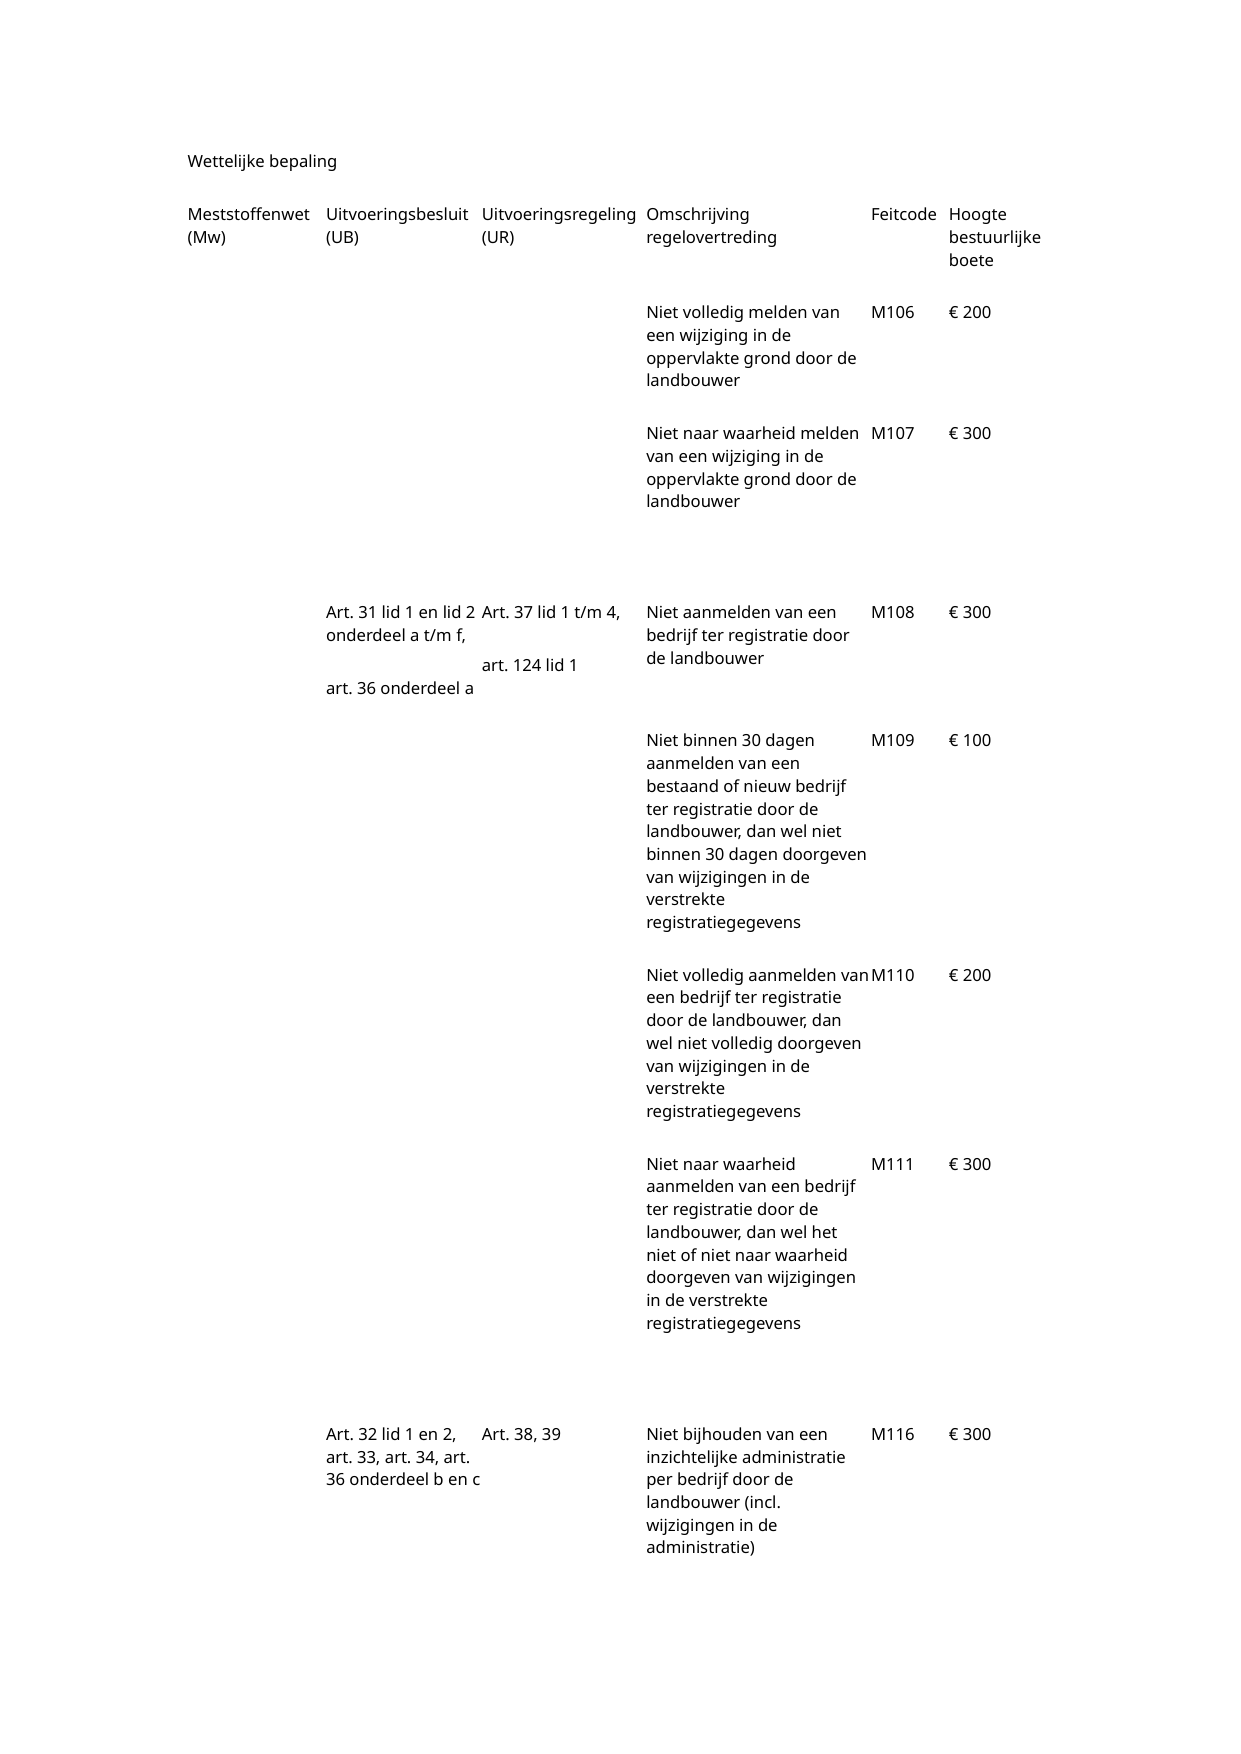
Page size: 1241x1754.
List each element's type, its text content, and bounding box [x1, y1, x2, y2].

table_cell [188, 729, 326, 963]
table_cell [482, 543, 646, 601]
table_cell Niet volledig aanmelden van een bedrijf ter registratie door de landbouwer, dan wel niet volledig doorgeven van wijzigingen in de verstrekte registratiegegevens [646, 964, 871, 1152]
table_cell [188, 543, 326, 601]
table_cell [949, 1364, 1053, 1422]
table_cell [646, 1364, 871, 1422]
table_cell [482, 1153, 646, 1364]
table_cell [188, 1153, 326, 1364]
table_cell € 300 [949, 1153, 1053, 1364]
table_cell [326, 543, 482, 601]
table_cell Niet naar waarheid aanmelden van een bedrijf ter registratie door de landbouwer, dan wel het niet of niet naar waarheid doorgeven van wijzigingen in de verstrekte registratiegegevens [646, 1153, 871, 1364]
table_cell M110 [871, 964, 949, 1152]
table_cell [949, 543, 1053, 601]
table_cell € 100 [949, 729, 1053, 963]
table_cell [326, 422, 482, 542]
table_cell Niet naar waarheid melden van een wijziging in de oppervlakte grond door de landbouwer [646, 422, 871, 542]
table_cell € 200 [949, 301, 1053, 422]
table_cell [482, 301, 646, 422]
table_cell Uitvoeringsbesluit (UB) [326, 203, 482, 301]
table_cell Art. 32 lid 1 en 2, art. 33, art. 34, art. 36 onderdeel b en c [326, 1423, 482, 1589]
table_cell [871, 1364, 949, 1422]
table_cell Omschrijving regelovertreding [646, 203, 871, 301]
table_cell € 300 [949, 1423, 1053, 1589]
table_header Wettelijke bepaling [188, 150, 1053, 203]
table_cell Hoogte bestuurlijke boete [949, 203, 1053, 301]
table_cell [326, 1364, 482, 1422]
table_cell Art. 38, 39 [482, 1423, 646, 1589]
table_cell [326, 1153, 482, 1364]
table_cell M106 [871, 301, 949, 422]
table_cell [482, 729, 646, 963]
table_cell [482, 1364, 646, 1422]
table_cell M109 [871, 729, 949, 963]
table_cell [326, 729, 482, 963]
table_cell [326, 301, 482, 422]
table_cell M108 [871, 601, 949, 729]
table_cell € 300 [949, 422, 1053, 542]
table_cell [188, 964, 326, 1152]
table_cell [871, 543, 949, 601]
table_cell Meststoffenwet (Mw) [188, 203, 326, 301]
table_cell Uitvoeringsregeling (UR) [482, 203, 646, 301]
table_cell M111 [871, 1153, 949, 1364]
table_cell [646, 543, 871, 601]
table_cell € 300 [949, 601, 1053, 729]
table_cell [482, 422, 646, 542]
table_cell Art. 37 lid 1 t/m 4, art. 124 lid 1 [482, 601, 646, 729]
table_cell Niet binnen 30 dagen aanmelden van een bestaand of nieuw bedrijf ter registratie door de landbouwer, dan wel niet binnen 30 dagen doorgeven van wijzigingen in de verstrekte registratiegegevens [646, 729, 871, 963]
table_cell [188, 301, 326, 422]
table_cell Feitcode [871, 203, 949, 301]
table_cell Niet bijhouden van een inzichtelijke administratie per bedrijf door de landbouwer (incl. wijzigingen in de administratie) [646, 1423, 871, 1589]
table_cell Art. 31 lid 1 en lid 2 onderdeel a t/m f, art. 36 onderdeel a [326, 601, 482, 729]
table_cell [188, 1423, 326, 1589]
table_cell [326, 964, 482, 1152]
table_cell Niet aanmelden van een bedrijf ter registratie door de landbouwer [646, 601, 871, 729]
table_cell M116 [871, 1423, 949, 1589]
table_cell [188, 601, 326, 729]
table_cell M107 [871, 422, 949, 542]
table_cell [188, 422, 326, 542]
table_cell [188, 1364, 326, 1422]
table_cell [482, 964, 646, 1152]
table_cell Niet volledig melden van een wijziging in de oppervlakte grond door de landbouwer [646, 301, 871, 422]
table_cell € 200 [949, 964, 1053, 1152]
